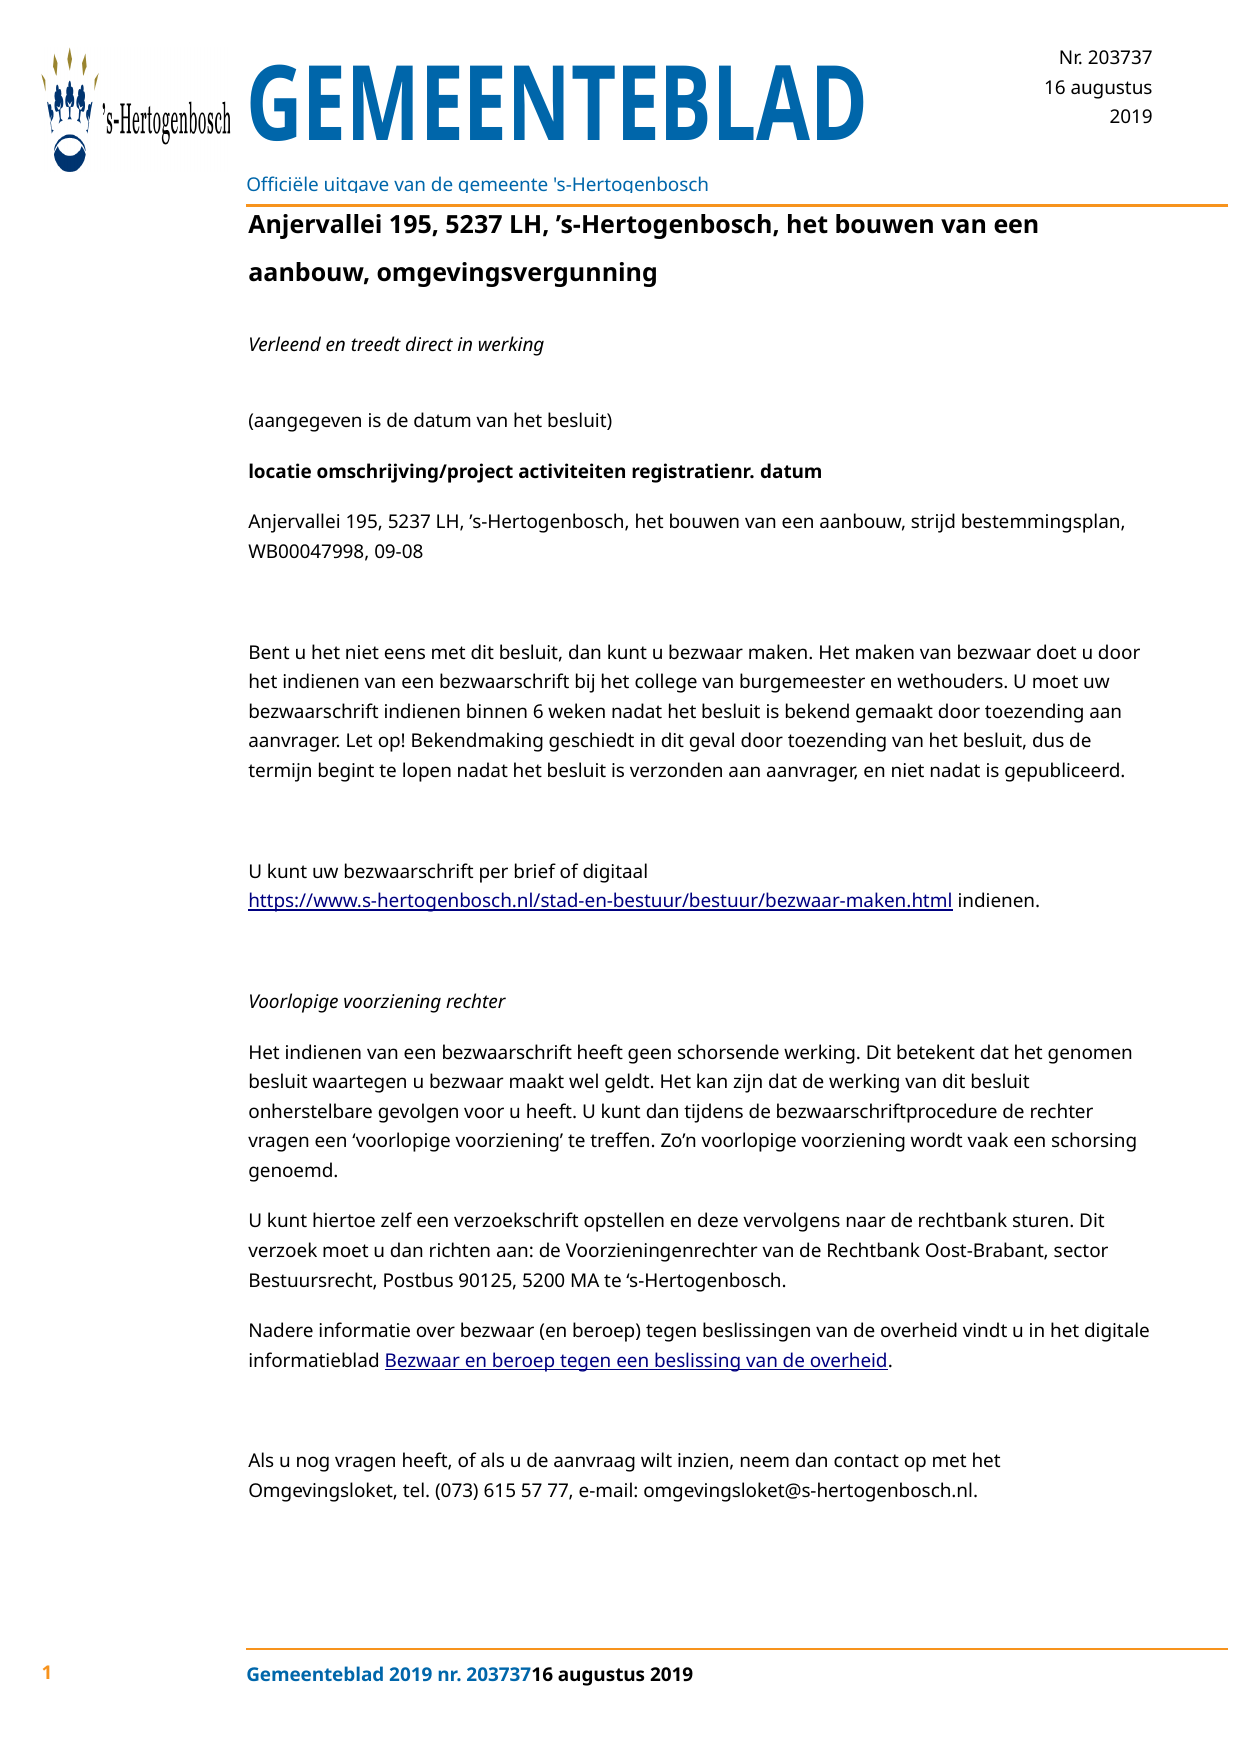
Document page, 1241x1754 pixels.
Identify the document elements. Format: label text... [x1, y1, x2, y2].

text Bent u het niet eens met dit besluit, dan kunt u bezwaar maken. Het maken van bezwaar doet u door het indienen van een bezwaarschrift bij het college van burgemeester en wethouders. U moet uw bezwaarschrift indienen binnen 6 weken nadat het besluit is bekend gemaakt door toezending aan aanvrager. Let op! Bekendmaking geschiedt in dit geval door toezending van het besluit, dus de termijn begint te lopen nadat het besluit is verzonden aan aanvrager, en niet nadat is gepubliceerd. [248, 639, 1152, 783]
text (aangegeven is de datum van het besluit) [248, 408, 1152, 433]
text Voorlopige voorziening rechter [248, 988, 1152, 1014]
text Nadere informatie over bezwaar (en beroep) tegen beslissingen van de overheid vindt u in het digitale informatieblad Bezwaar en beroep tegen een beslissing van de overheid. [248, 1317, 1152, 1372]
text Als u nog vragen heeft, of als u de aanvraag wilt inzien, neem dan contact op met het Omgevingsloket, tel. (073) 615 57 77, e-mail: omgevingsloket@s-hertogenbosch.nl. [248, 1448, 1152, 1503]
picture [41, 47, 231, 172]
text U kunt uw bezwaarschrift per brief of digitaal https://www.s-hertogenbosch.nl/stad-en-bestuur/bestuur/bezwaar-maken.html indienen. [248, 858, 1152, 913]
text locatie omschrijving/project activiteiten registratienr. datum [248, 458, 1152, 484]
text Anjervallei 195, 5237 LH, ’s-Hertogenbosch, het bouwen van een aanbouw, strijd bestemmingsplan, WB00047998, 09-08 [248, 508, 1152, 564]
text Het indienen van een bezwaarschrift heeft geen schorsende werking. Dit betekent dat het genomen besluit waartegen u bezwaar maakt wel geldt. Het kan zijn dat de werking van dit besluit onherstelbare gevolgen voor u heeft. U kunt dan tijdens de bezwaarschriftprocedure de rechter vragen een ‘voorlopige voorziening’ te treffen. Zo’n voorlopige voorziening wordt vaak een schorsing genoemd. [248, 1039, 1152, 1183]
text Verleend en treedt direct in werking [248, 331, 1152, 357]
text Anjervallei 195, 5237 LH, ’s-Hertogenbosch, het bouwen van een aanbouw, omgevingsvergunning [248, 207, 1152, 288]
text U kunt hiertoe zelf een verzoekschrift opstellen en deze vervolgens naar de rechtbank sturen. Dit verzoek moet u dan richten aan: de Voorzieningenrechter van de Rechtbank Oost-Brabant, sector Bestuursrecht, Postbus 90125, 5200 MA te ‘s-Hertogenbosch. [248, 1208, 1152, 1292]
